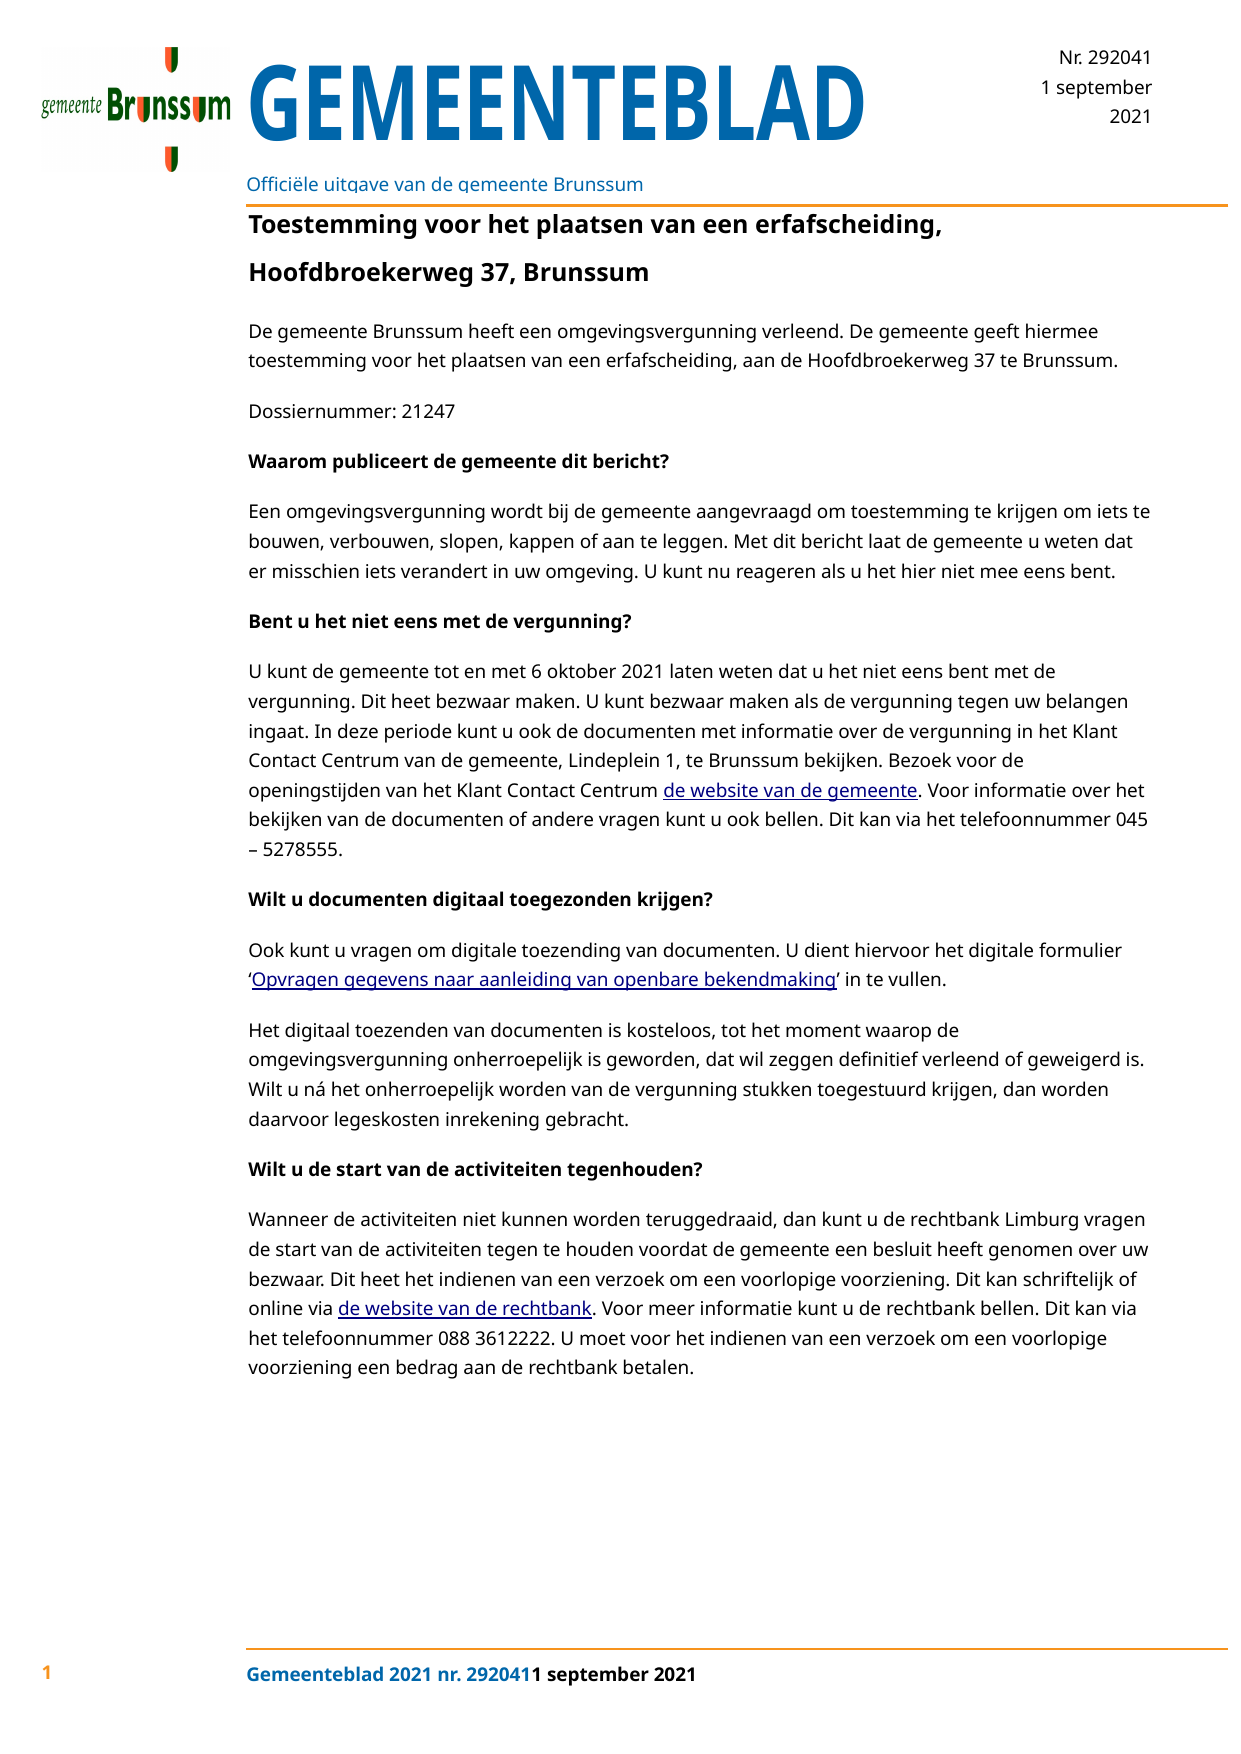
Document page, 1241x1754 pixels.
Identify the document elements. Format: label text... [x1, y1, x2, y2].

text U kunt de gemeente tot en met 6 oktober 2021 laten weten dat u het niet eens bent met de vergunning. Dit heet bezwaar maken. U kunt bezwaar maken als de vergunning tegen uw belangen ingaat. In deze periode kunt u ook de documenten met informatie over de vergunning in het Klant Contact Centrum van de gemeente, Lindeplein 1, te Brunssum bekijken. Bezoek voor de openingstijden van het Klant Contact Centrum de website van de gemeente. Voor informatie over het bekijken van de documenten of andere vragen kunt u ook bellen. Dit kan via het telefoonnummer 045 – 5278555. [248, 659, 1152, 862]
text Een omgevingsvergunning wordt bij de gemeente aangevraagd om toestemming te krijgen om iets te bouwen, verbouwen, slopen, kappen of aan te leggen. Met dit bericht laat de gemeente u weten dat er misschien iets verandert in uw omgeving. U kunt nu reageren als u het hier niet mee eens bent. [248, 499, 1152, 584]
picture [41, 47, 231, 172]
text Wilt u de start van de activiteiten tegenhouden? [248, 1156, 1152, 1182]
text Waarom publiceert de gemeente dit bericht? [248, 448, 1152, 474]
text Bent u het niet eens met de vergunning? [248, 608, 1152, 634]
text Toestemming voor het plaatsen van een erfafscheiding, Hoofdbroekerweg 37, Brunssum [248, 207, 1152, 288]
text Wilt u documenten digitaal toegezonden krijgen? [248, 887, 1152, 912]
text Het digitaal toezenden van documenten is kosteloos, tot het moment waarop de omgevingsvergunning onherroepelijk is geworden, dat wil zeggen definitief verleend of geweigerd is. Wilt u ná het onherroepelijk worden van de vergunning stukken toegestuurd krijgen, dan worden daarvoor legeskosten inrekening gebracht. [248, 1017, 1152, 1132]
text Dossiernummer: 21247 [248, 398, 1152, 424]
text Ook kunt u vragen om digitale toezending van documenten. U dient hiervoor het digitale formulier ‘Opvragen gegevens naar aanleiding van openbare bekendmaking’ in te vullen. [248, 937, 1152, 992]
text Wanneer de activiteiten niet kunnen worden teruggedraaid, dan kunt u de rechtbank Limburg vragen de start van de activiteiten tegen te houden voordat de gemeente een besluit heeft genomen over uw bezwaar. Dit heet het indienen van een verzoek om een voorlopige voorziening. Dit kan schriftelijk of online via de website van de rechtbank. Voor meer informatie kunt u de rechtbank bellen. Dit kan via het telefoonnummer 088 3612222. U moet voor het indienen van een verzoek om een voorlopige voorziening een bedrag aan de rechtbank betalen. [248, 1207, 1152, 1380]
text De gemeente Brunssum heeft een omgevingsvergunning verleend. De gemeente geeft hiermee toestemming voor het plaatsen van een erfafscheiding, aan de Hoofdbroekerweg 37 te Brunssum. [248, 318, 1152, 373]
